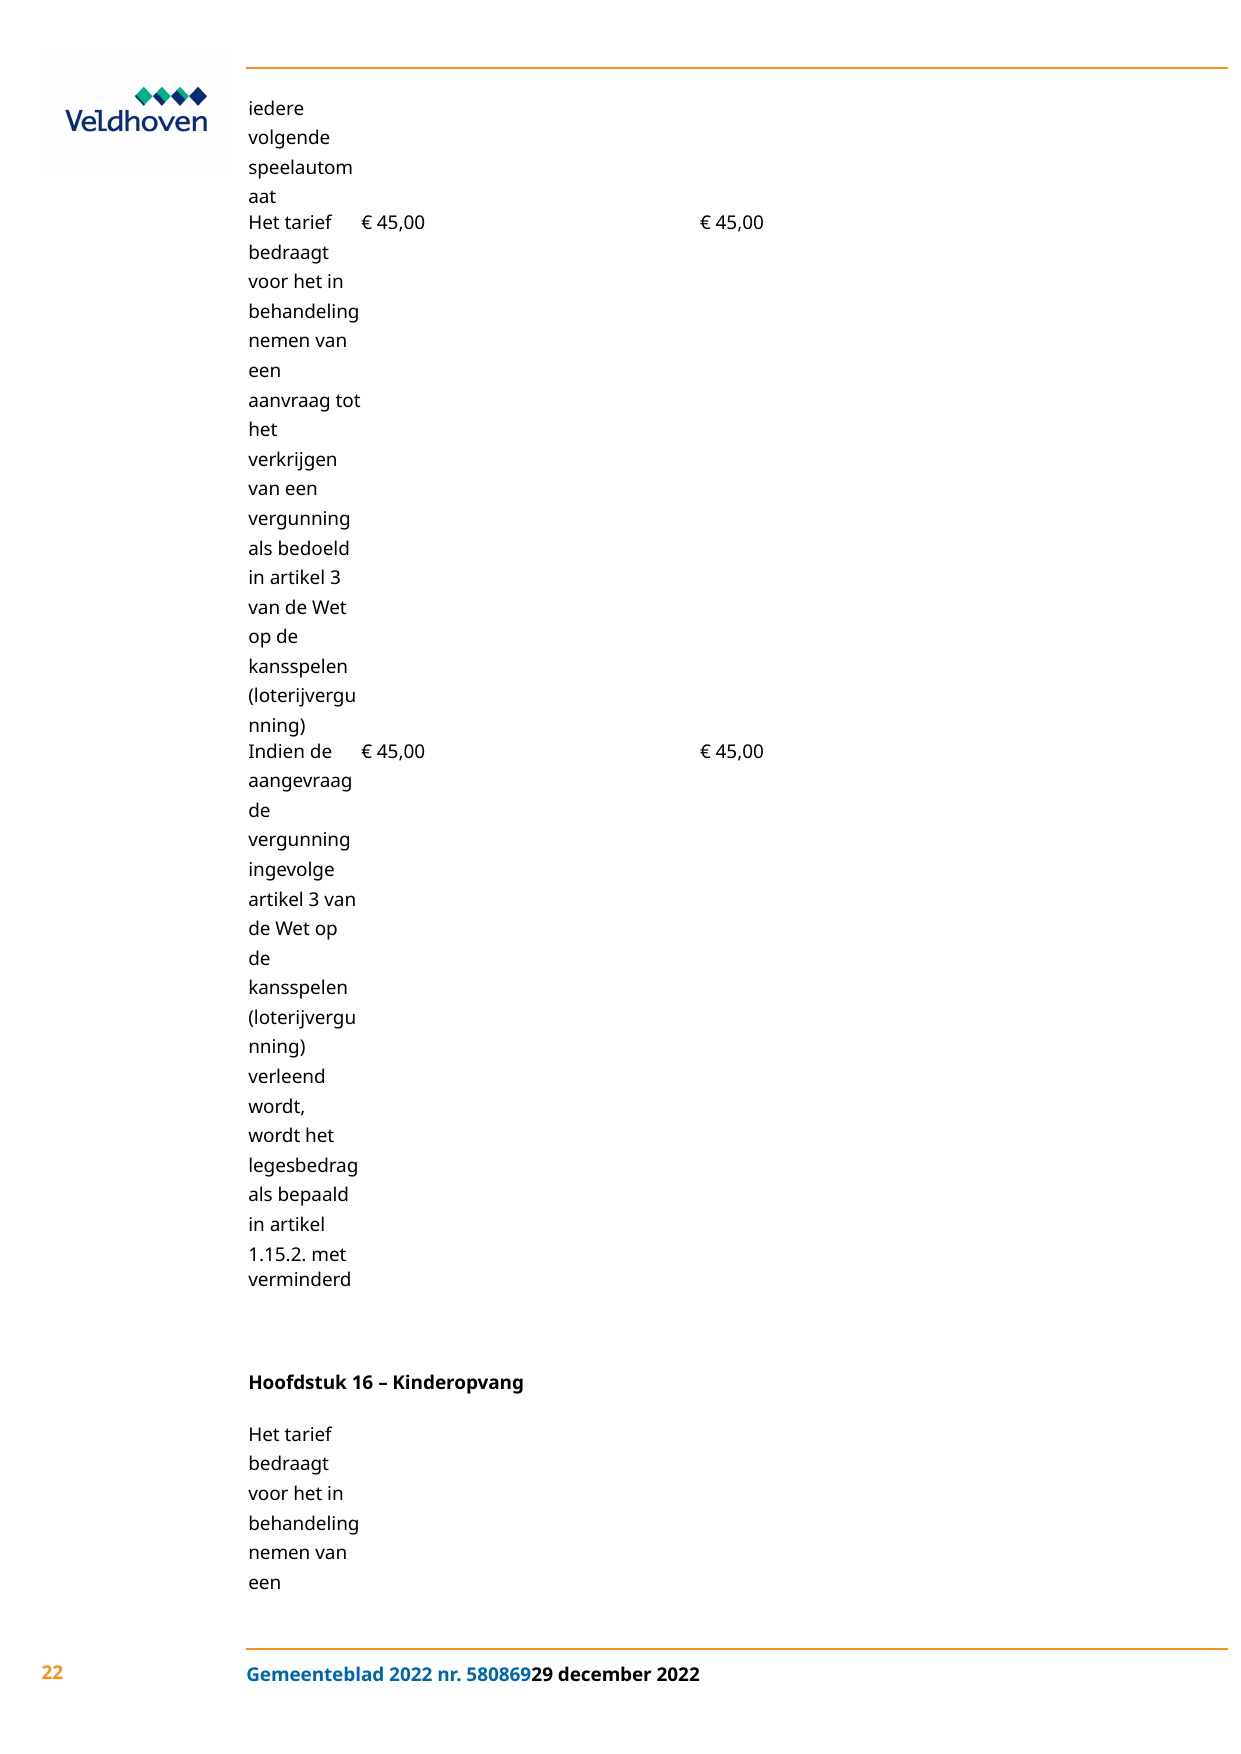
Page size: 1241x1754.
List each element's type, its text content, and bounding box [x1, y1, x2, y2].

table_cell [700, 1344, 926, 1369]
table_cell iedere volgende speelautomaat [248, 95, 361, 209]
table_cell [361, 1344, 700, 1369]
table_cell [926, 1267, 1152, 1292]
table_cell [700, 1421, 926, 1594]
table_cell [587, 1370, 813, 1395]
table_cell [926, 1344, 1152, 1369]
table_cell Indien de aangevraagde vergunning ingevolge artikel 3 van de Wet op de kansspelen (loterijvergunning) verleend wordt, wordt het legesbedrag als bepaald in artikel 1.15.2. met [248, 738, 361, 1267]
table_cell [926, 95, 1152, 209]
table_cell [700, 1395, 926, 1421]
table_cell verminderd [248, 1267, 361, 1292]
table_cell [248, 1292, 361, 1318]
table_cell [926, 1395, 1152, 1421]
table_cell € 45,00 [700, 209, 926, 738]
table_cell [700, 1267, 926, 1292]
table_cell [248, 1395, 361, 1421]
table_cell Hoofdstuk 16 – Kinderopvang [248, 1370, 587, 1395]
table_cell [361, 1395, 700, 1421]
table_cell [248, 1318, 587, 1344]
table_cell [700, 1292, 926, 1318]
table_cell [248, 1344, 361, 1369]
table_cell Het tarief bedraagt voor het in behandeling nemen van een [248, 1421, 361, 1594]
table_cell [813, 1318, 1152, 1344]
table_cell € 45,00 [700, 738, 926, 1267]
table_cell [587, 1318, 813, 1344]
table_cell € 45,00 [361, 209, 700, 738]
table_cell [926, 1421, 1152, 1594]
table_cell [926, 209, 1152, 738]
table_cell [361, 1267, 700, 1292]
table_cell € 45,00 [361, 738, 700, 1267]
table_cell [926, 1292, 1152, 1318]
table_cell [361, 1421, 700, 1594]
table_cell [926, 738, 1152, 1267]
table_cell [813, 1370, 1152, 1395]
table_cell [361, 95, 700, 209]
table_cell [361, 1292, 700, 1318]
table_cell Het tarief bedraagt voor het in behandeling nemen van een aanvraag tot het verkrijgen van een vergunning als bedoeld in artikel 3 van de Wet op de kansspelen (loterijvergunning) [248, 209, 361, 738]
table_cell [700, 95, 926, 209]
picture [41, 47, 231, 172]
